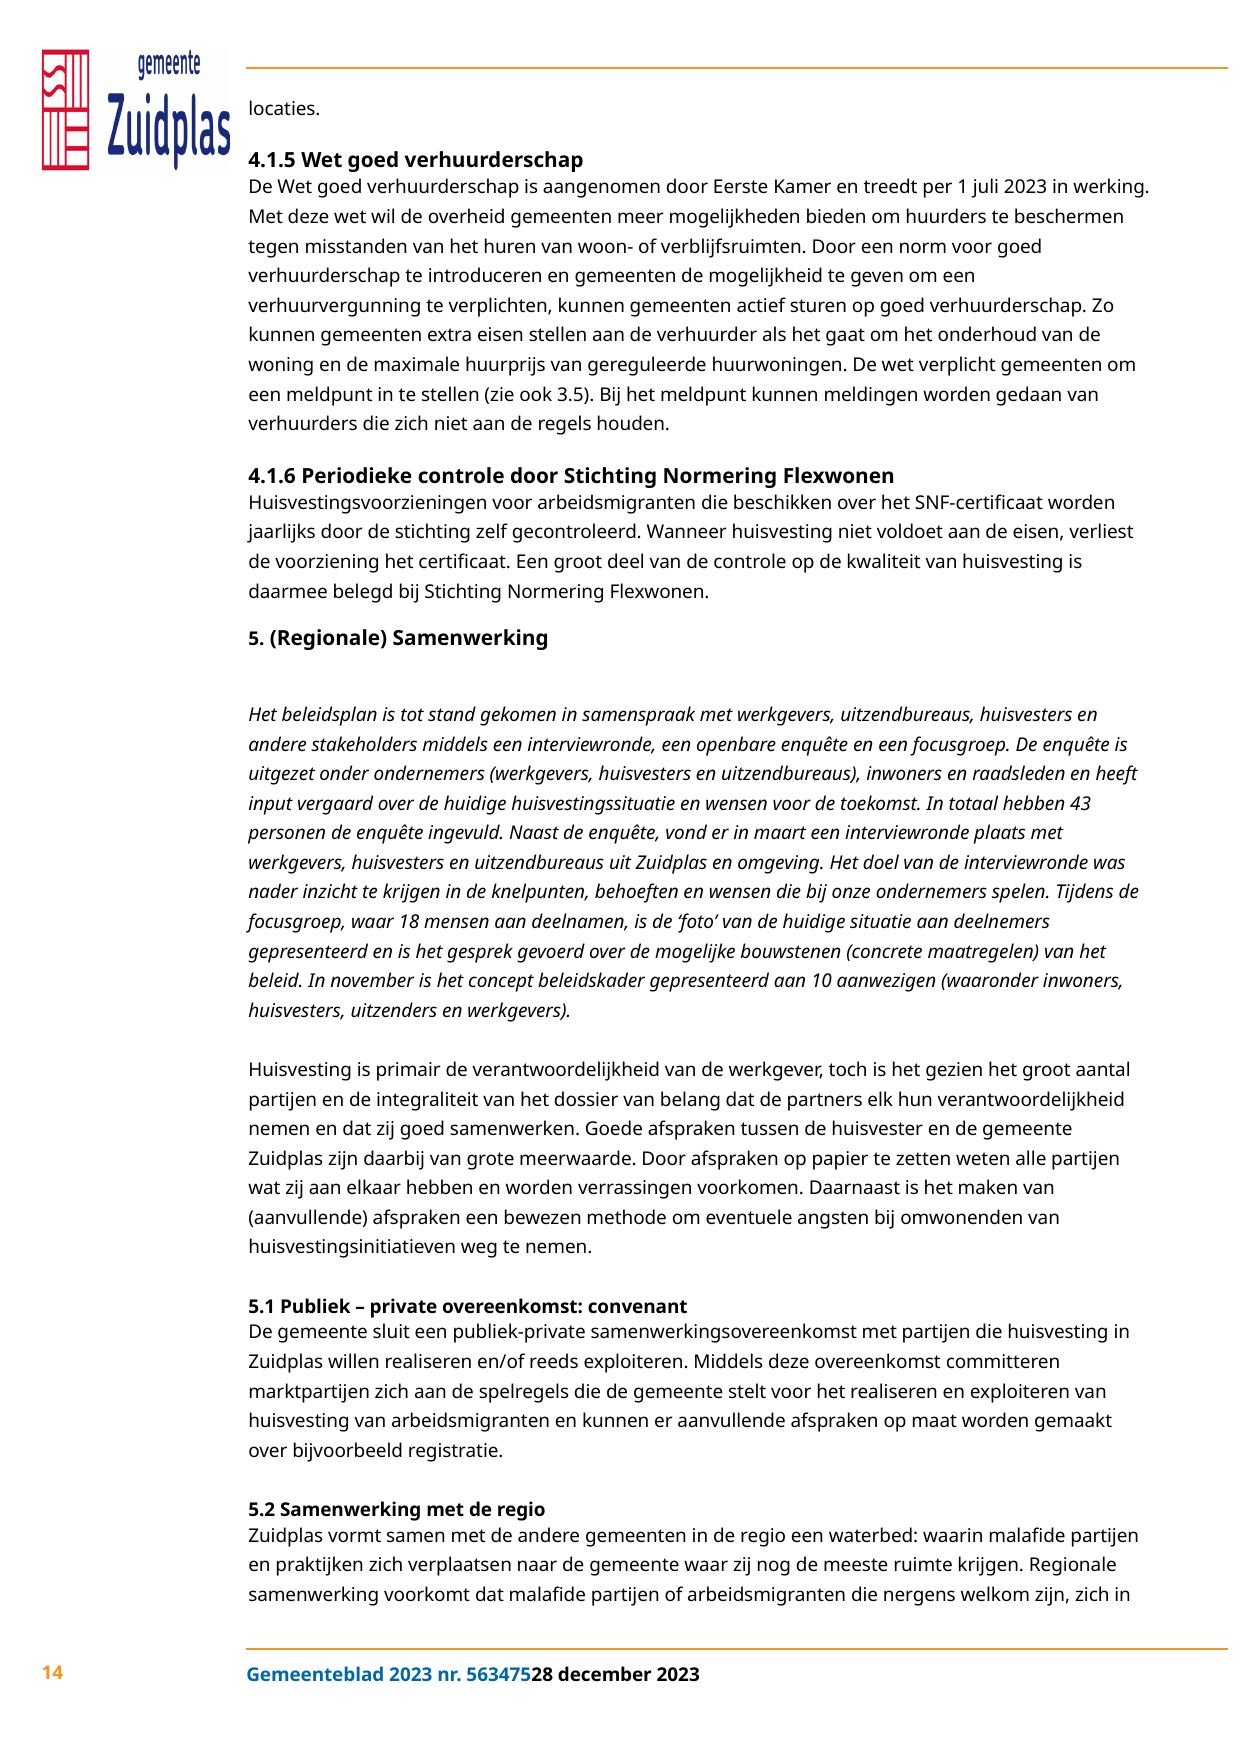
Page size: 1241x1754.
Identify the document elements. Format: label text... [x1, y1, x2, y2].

text 5.2 Samenwerking met de regio [248, 1496, 1152, 1522]
text Het beleidsplan is tot stand gekomen in samenspraak met werkgevers, uitzendbureaus, huisvesters en andere stakeholders middels een interviewronde, een openbare enquête en een focusgroep. De enquête is uitgezet onder ondernemers (werkgevers, huisvesters en uitzendbureaus), inwoners en raadsleden en heeft input vergaard over de huidige huisvestingssituatie en wensen voor de toekomst. In totaal hebben 43 personen de enquête ingevuld. Naast de enquête, vond er in maart een interviewronde plaats met werkgevers, huisvesters en uitzendbureaus uit Zuidplas en omgeving. Het doel van de interviewronde was nader inzicht te krijgen in de knelpunten, behoeften en wensen die bij onze ondernemers spelen. Tijdens de focusgroep, waar 18 mensen aan deelnamen, is de ‘foto’ van de huidige situatie aan deelnemers gepresenteerd en is het gesprek gevoerd over de mogelijke bouwstenen (concrete maatregelen) van het beleid. In november is het concept beleidskader gepresenteerd aan 10 aanwezigen (waaronder inwoners, huisvesters, uitzenders en werkgevers). [248, 701, 1152, 1023]
text Huisvestingsvoorzieningen voor arbeidsmigranten die beschikken over het SNF-certificaat worden jaarlijks door de stichting zelf gecontroleerd. Wanneer huisvesting niet voldoet aan de eisen, verliest de voorziening het certificaat. Een groot deel van de controle op de kwaliteit van huisvesting is daarmee belegd bij Stichting Normering Flexwonen. [248, 489, 1152, 604]
text Huisvesting is primair de verantwoordelijkheid van de werkgever, toch is het gezien het groot aantal partijen en de integraliteit van het dossier van belang dat de partners elk hun verantwoordelijkheid nemen en dat zij goed samenwerken. Goede afspraken tussen de huisvester en de gemeente Zuidplas zijn daarbij van grote meerwaarde. Door afspraken op papier te zetten weten alle partijen wat zij aan elkaar hebben en worden verrassingen voorkomen. Daarnaast is het maken van (aanvullende) afspraken een bewezen methode om eventuele angsten bij omwonenden van huisvestingsinitiatieven weg te nemen. [248, 1056, 1152, 1259]
picture [41, 47, 231, 172]
text Zuidplas vormt samen met de andere gemeenten in de regio een waterbed: waarin malafide partijen en praktijken zich verplaatsen naar de gemeente waar zij nog de meeste ruimte krijgen. Regionale samenwerking voorkomt dat malafide partijen of arbeidsmigranten die nergens welkom zijn, zich in [248, 1522, 1152, 1607]
text 5. (Regionale) Samenwerking [248, 623, 1152, 652]
text De gemeente sluit een publiek-private samenwerkingsovereenkomst met partijen die huisvesting in Zuidplas willen realiseren en/of reeds exploiteren. Middels deze overeenkomst committeren marktpartijen zich aan de spelregels die de gemeente stelt voor het realiseren en exploiteren van huisvesting van arbeidsmigranten en kunnen er aanvullende afspraken op maat worden gemaakt over bijvoorbeeld registratie. [248, 1319, 1152, 1463]
text 4.1.5 Wet goed verhuurderschap [248, 145, 1152, 174]
text locaties. [248, 95, 1152, 121]
text 5.1 Publiek – private overeenkomst: convenant [248, 1293, 1152, 1319]
text 4.1.6 Periodieke controle door Stichting Normering Flexwonen [248, 461, 1152, 489]
text De Wet goed verhuurderschap is aangenomen door Eerste Kamer en treedt per 1 juli 2023 in werking. Met deze wet wil de overheid gemeenten meer mogelijkheden bieden om huurders te beschermen tegen misstanden van het huren van woon- of verblijfsruimten. Door een norm voor goed verhuurderschap te introduceren en gemeenten de mogelijkheid te geven om een verhuurvergunning te verplichten, kunnen gemeenten actief sturen op goed verhuurderschap. Zo kunnen gemeenten extra eisen stellen aan de verhuurder als het gaat om het onderhoud van de woning en de maximale huurprijs van gereguleerde huurwoningen. De wet verplicht gemeenten om een meldpunt in te stellen (zie ook 3.5). Bij het meldpunt kunnen meldingen worden gedaan van verhuurders die zich niet aan de regels houden. [248, 174, 1152, 436]
